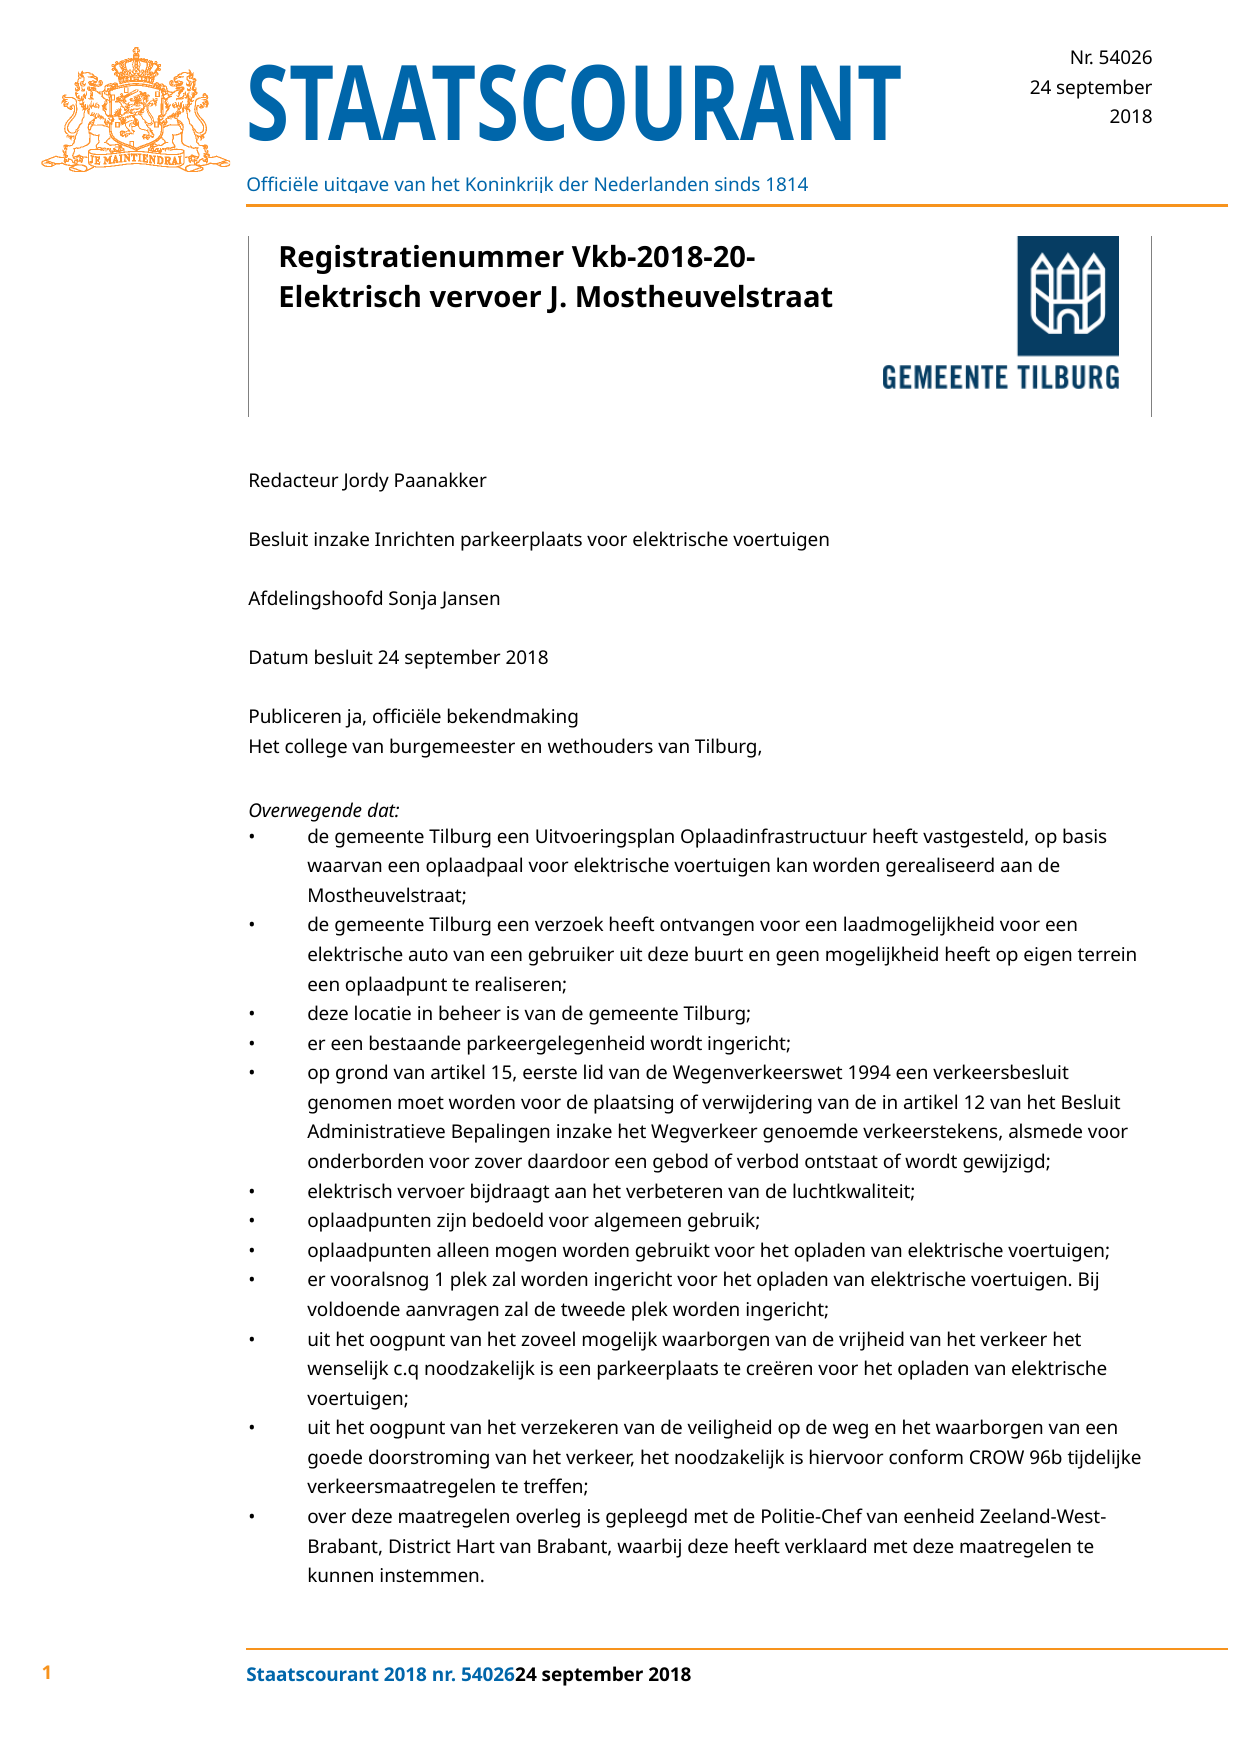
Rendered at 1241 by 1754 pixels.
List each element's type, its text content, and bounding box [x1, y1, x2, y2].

list over deze maatregelen overleg is gepleegd met de Politie-Chef van eenheid Zeeland-West-Brabant, District Hart van Brabant, waarbij deze heeft verklaard met deze maatregelen te kunnen instemmen. [248, 1503, 1152, 1588]
list er een bestaande parkeergelegenheid wordt ingericht; [248, 1030, 1152, 1056]
table_header Registratienummer Vkb-2018-20-Elektrisch vervoer J. Mostheuvelstraat [249, 236, 850, 417]
text Publiceren ja, officiële bekendmaking [248, 703, 1152, 729]
list uit het oogpunt van het zoveel mogelijk waarborgen van de vrijheid van het verkeer het wenselijk c.q noodzakelijk is een parkeerplaats te creëren voor het opladen van elektrische voertuigen; [248, 1326, 1152, 1411]
list er vooralsnog 1 plek zal worden ingericht voor het opladen van elektrische voertuigen. Bij voldoende aanvragen zal de tweede plek worden ingericht; [248, 1267, 1152, 1322]
list de gemeente Tilburg een verzoek heeft ontvangen voor een laadmogelijkheid voor een elektrische auto van een gebruiker uit deze buurt en geen mogelijkheid heeft op eigen terrein een oplaadpunt te realiseren; [248, 912, 1152, 996]
text Datum besluit 24 september 2018 [248, 644, 1152, 670]
list deze locatie in beheer is van de gemeente Tilburg; [248, 1000, 1152, 1026]
picture [41, 47, 231, 172]
picture [882, 236, 1119, 391]
text Redacteur Jordy Paanakker [248, 467, 1152, 493]
text Afdelingshoofd Sonja Jansen [248, 585, 1152, 611]
list elektrisch vervoer bijdraagt aan het verbeteren van de luchtkwaliteit; [248, 1178, 1152, 1203]
list de gemeente Tilburg een Uitvoeringsplan Oplaadinfrastructuur heeft vastgesteld, op basis waarvan een oplaadpaal voor elektrische voertuigen kan worden gerealiseerd aan de Mostheuvelstraat; [248, 823, 1152, 908]
text Besluit inzake Inrichten parkeerplaats voor elektrische voertuigen [248, 526, 1152, 552]
list op grond van artikel 15, eerste lid van de Wegenverkeerswet 1994 een verkeersbesluit genomen moet worden voor de plaatsing of verwijdering van de in artikel 12 van het Besluit Administratieve Bepalingen inzake het Wegverkeer genoemde verkeerstekens, alsmede voor onderborden voor zover daardoor een gebod of verbod ontstaat of wordt gewijzigd; [248, 1059, 1152, 1174]
text Het college van burgemeester en wethouders van Tilburg, [248, 733, 1152, 759]
text Overwegende dat: [248, 797, 1152, 823]
table_header [850, 236, 1151, 417]
list uit het oogpunt van het verzekeren van de veiligheid op de weg en het waarborgen van een goede doorstroming van het verkeer, het noodzakelijk is hiervoor conform CROW 96b tijdelijke verkeersmaatregelen te treffen; [248, 1414, 1152, 1499]
list oplaadpunten zijn bedoeld voor algemeen gebruik; [248, 1207, 1152, 1233]
list oplaadpunten alleen mogen worden gebruikt voor het opladen van elektrische voertuigen; [248, 1237, 1152, 1263]
